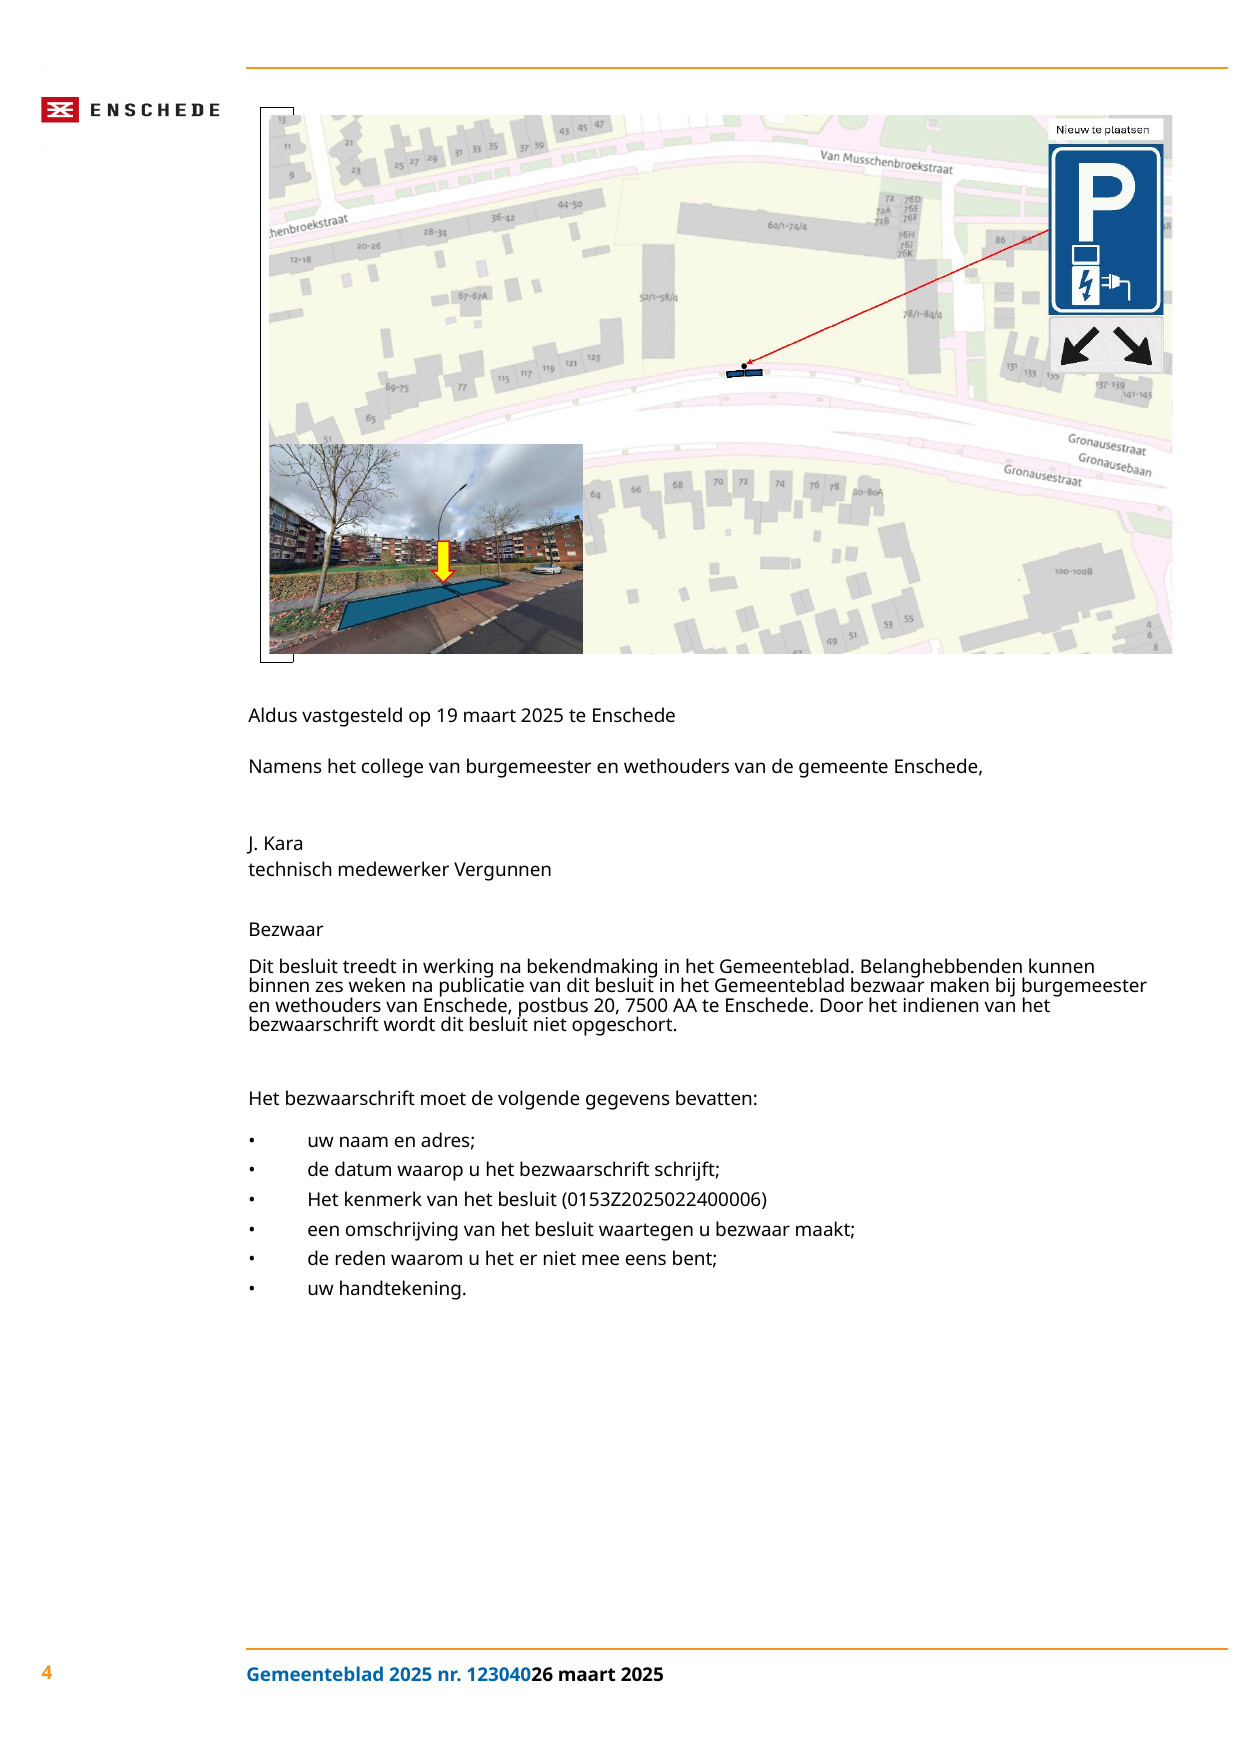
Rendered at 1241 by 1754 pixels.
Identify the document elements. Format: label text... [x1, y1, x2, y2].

text Namens het college van burgemeester en wethouders van de gemeente Enschede, [248, 753, 1152, 779]
text technisch medewerker Vergunnen [248, 856, 1152, 882]
list uw naam en adres; [248, 1127, 1152, 1153]
list de datum waarop u het bezwaarschrift schrijft; [248, 1157, 1152, 1182]
picture [268, 115, 1173, 654]
text J. Kara [248, 830, 1152, 856]
list de reden waarom u het er niet mee eens bent; [248, 1245, 1152, 1271]
list uw handtekening. [248, 1275, 1152, 1301]
list een omschrijving van het besluit waartegen u bezwaar maakt; [248, 1216, 1152, 1241]
text Bezwaar [248, 921, 1152, 941]
picture [41, 47, 231, 172]
text Het bezwaarschrift moet de volgende gegevens bevatten: [248, 1090, 1152, 1109]
text Dit besluit treedt in werking na bekendmaking in het Gemeenteblad. Belanghebbenden kunnen binnen zes weken na publicatie van dit besluit in het Gemeenteblad bezwaar maken bij burgemeester en wethouders van Enschede, postbus 20, 7500 AA te Enschede. Door het indienen van het bezwaarschrift wordt dit besluit niet opgeschort. [248, 958, 1152, 1035]
text Aldus vastgesteld op 19 maart 2025 te Enschede [248, 702, 1152, 727]
list Het kenmerk van het besluit (0153Z2025022400006) [248, 1186, 1152, 1212]
